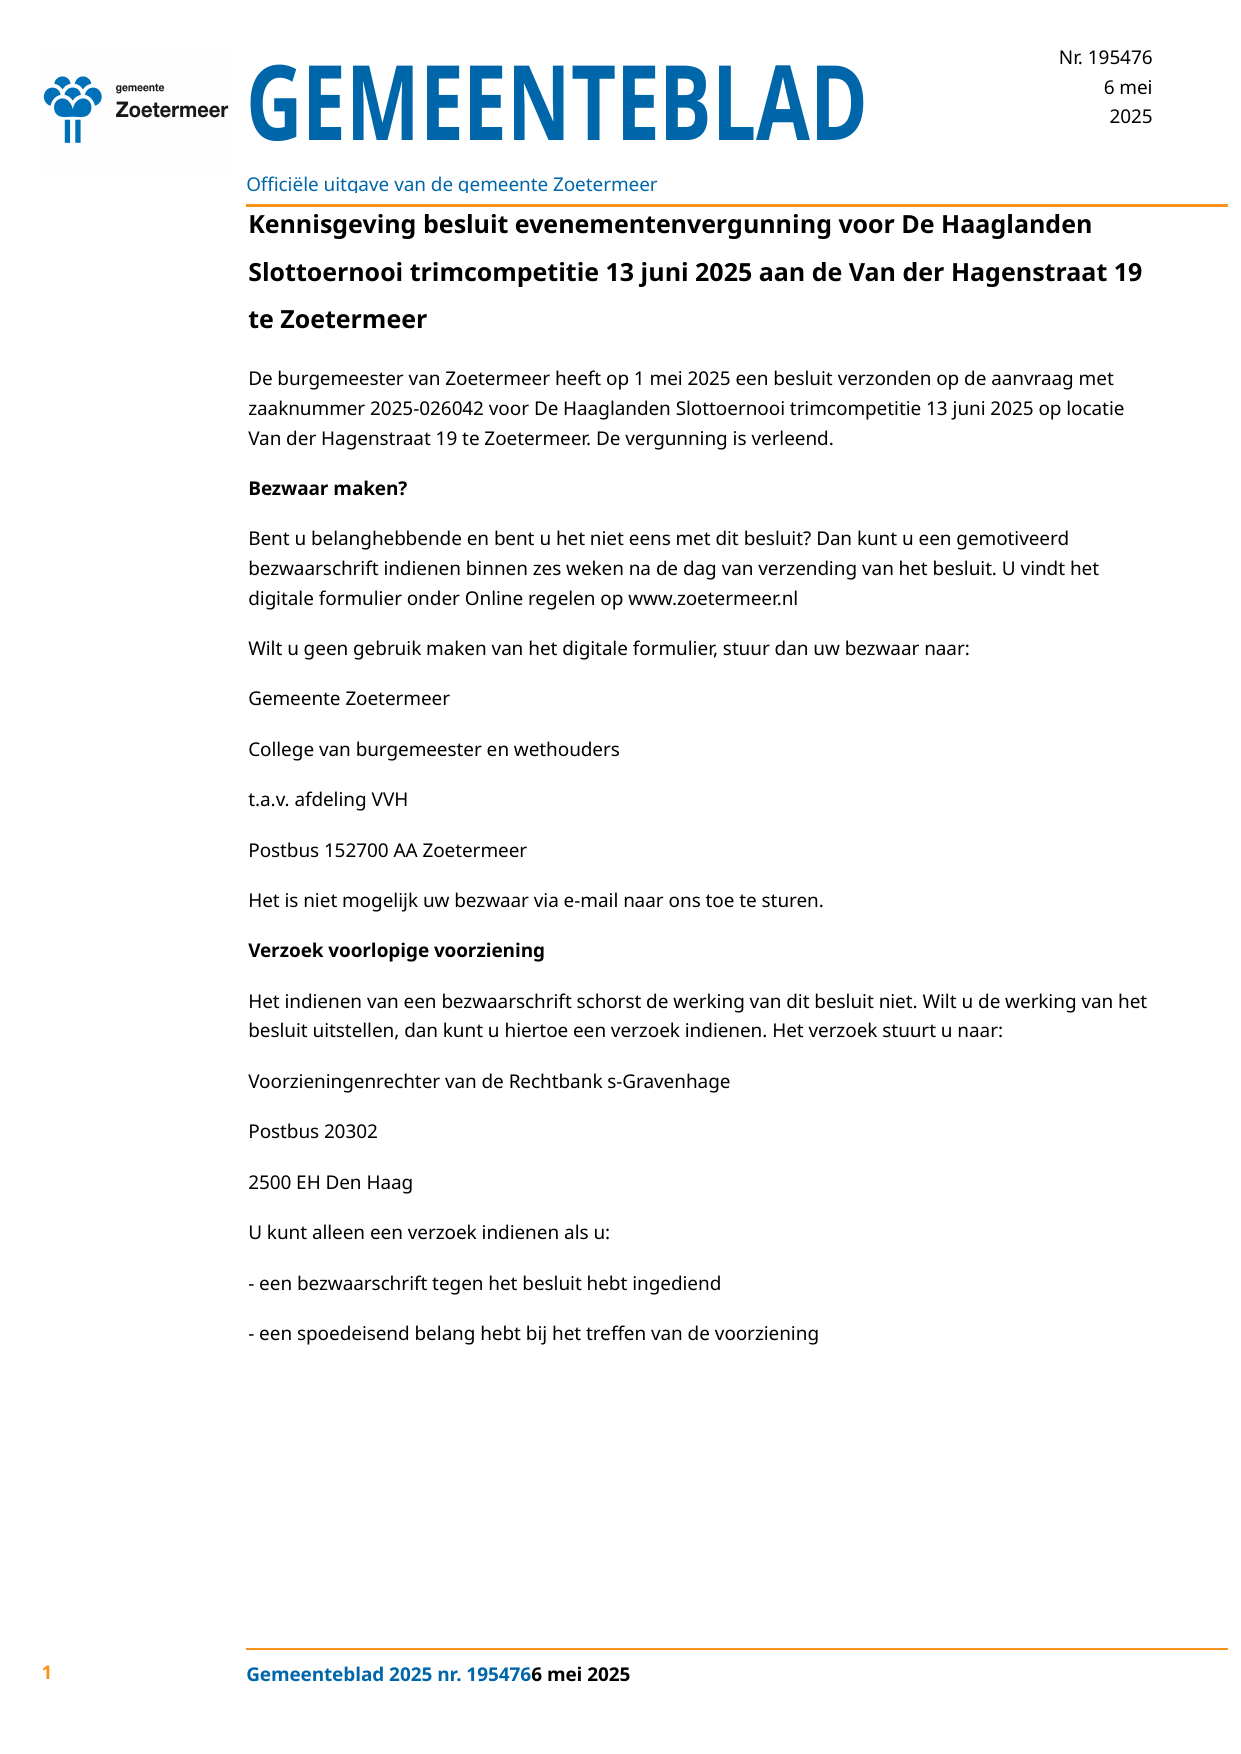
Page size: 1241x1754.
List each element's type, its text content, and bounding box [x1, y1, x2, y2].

text t.a.v. afdeling VVH [248, 786, 1152, 812]
text Voorzieningenrechter van de Rechtbank s-Gravenhage [248, 1068, 1152, 1094]
text De burgemeester van Zoetermeer heeft op 1 mei 2025 een besluit verzonden op de aanvraag met zaaknummer 2025-026042 voor De Haaglanden Slottoernooi trimcompetitie 13 juni 2025 op locatie Van der Hagenstraat 19 te Zoetermeer. De vergunning is verleend. [248, 366, 1152, 450]
text Bezwaar maken? [248, 475, 1152, 501]
text Bent u belanghebbende en bent u het niet eens met dit besluit? Dan kunt u een gemotiveerd bezwaarschrift indienen binnen zes weken na de dag van verzending van het besluit. U vindt het digitale formulier onder Online regelen op www.zoetermeer.nl [248, 526, 1152, 610]
text College van burgemeester en wethouders [248, 736, 1152, 762]
text Kennisgeving besluit evenementenvergunning voor De Haaglanden Slottoernooi trimcompetitie 13 juni 2025 aan de Van der Hagenstraat 19 te Zoetermeer [248, 207, 1152, 336]
text Gemeente Zoetermeer [248, 686, 1152, 711]
text Postbus 20302 [248, 1118, 1152, 1144]
text - een spoedeisend belang hebt bij het treffen van de voorziening [248, 1320, 1152, 1346]
text Verzoek voorlopige voorziening [248, 938, 1152, 963]
picture [41, 47, 231, 172]
text U kunt alleen een verzoek indienen als u: [248, 1219, 1152, 1245]
text - een bezwaarschrift tegen het besluit hebt ingediend [248, 1270, 1152, 1295]
text 2500 EH Den Haag [248, 1169, 1152, 1194]
text Wilt u geen gebruik maken van het digitale formulier, stuur dan uw bezwaar naar: [248, 635, 1152, 661]
text Het is niet mogelijk uw bezwaar via e-mail naar ons toe te sturen. [248, 887, 1152, 913]
text Het indienen van een bezwaarschrift schorst de werking van dit besluit niet. Wilt u de werking van het besluit uitstellen, dan kunt u hiertoe een verzoek indienen. Het verzoek stuurt u naar: [248, 988, 1152, 1043]
text Postbus 152700 AA Zoetermeer [248, 837, 1152, 862]
